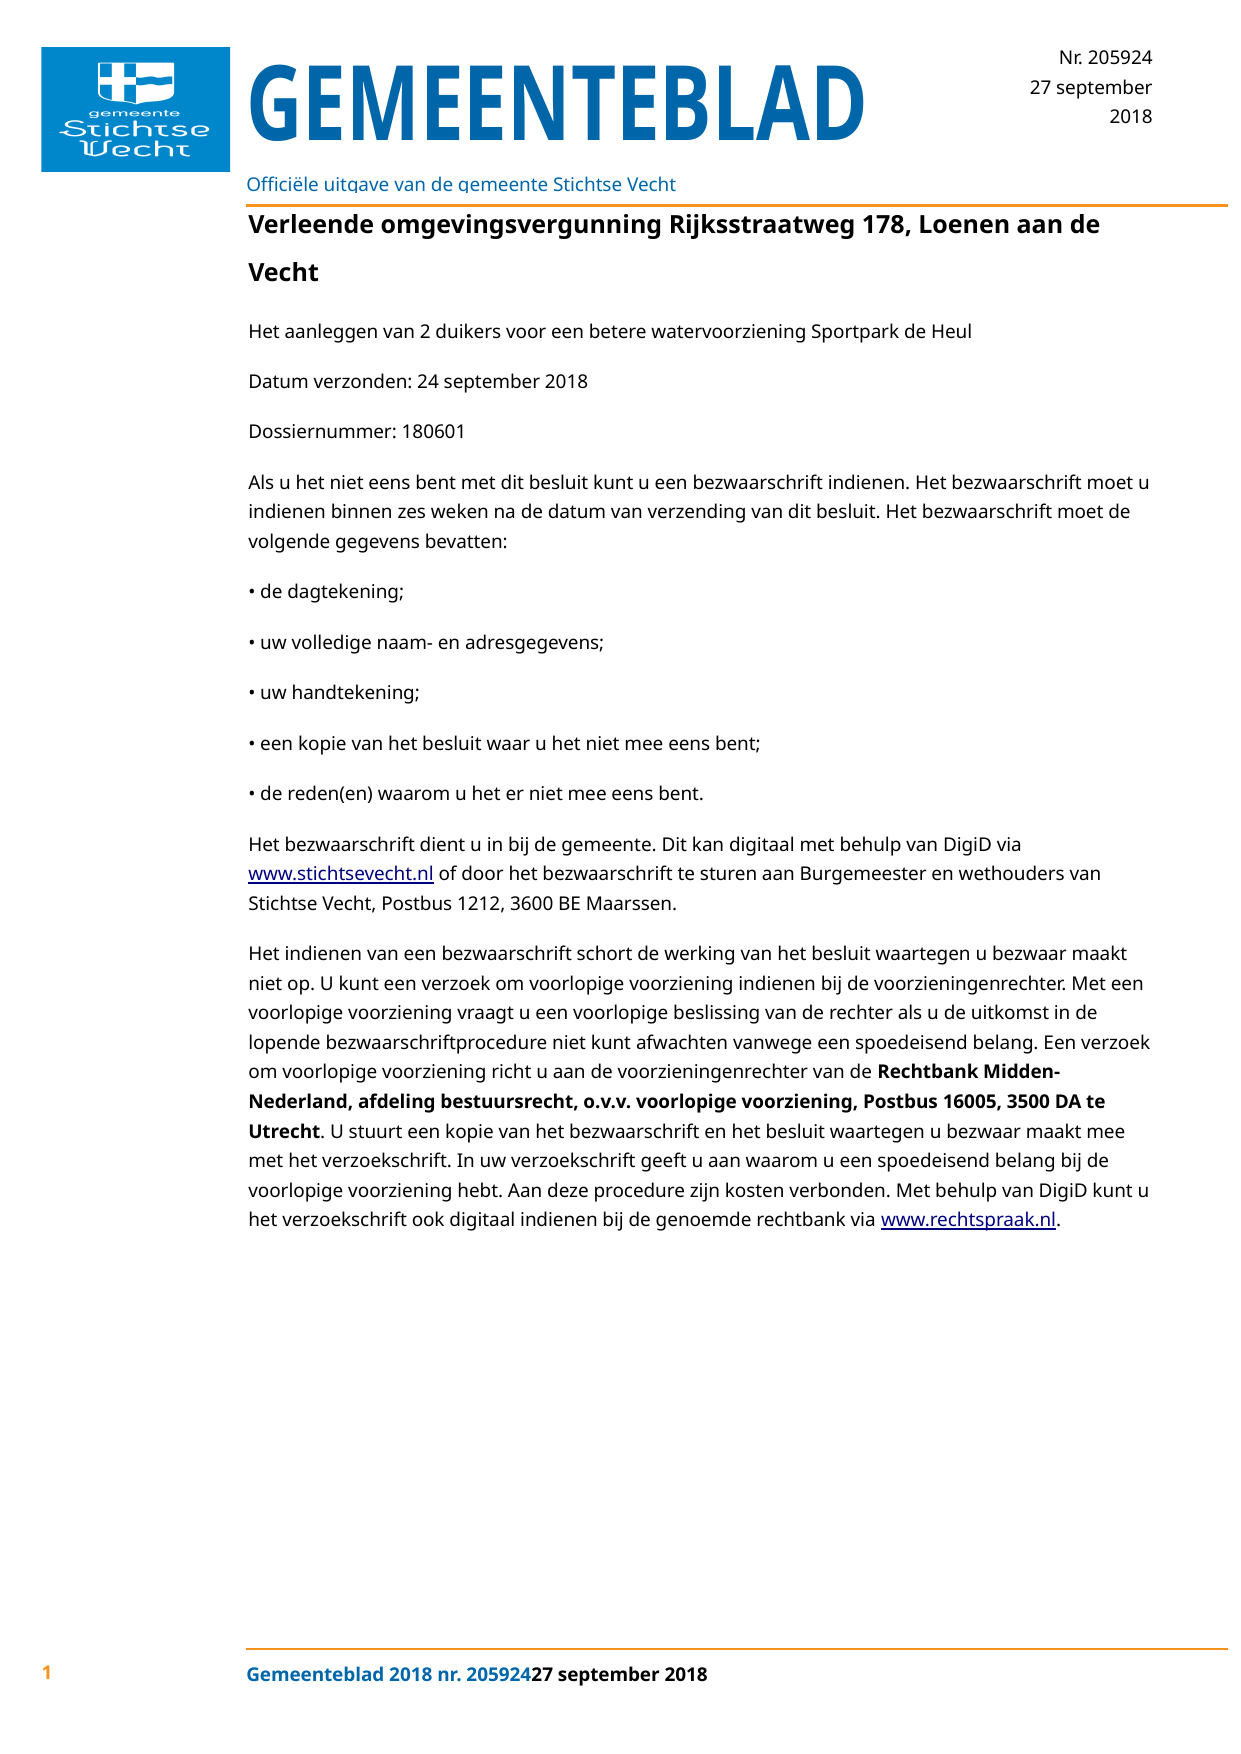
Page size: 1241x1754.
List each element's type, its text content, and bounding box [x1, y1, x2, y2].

text Verleende omgevingsvergunning Rijksstraatweg 178, Loenen aan de Vecht [248, 207, 1152, 288]
picture [137, 63, 174, 103]
text • de dagtekening; [248, 579, 1152, 604]
text Het bezwaarschrift dient u in bij de gemeente. Dit kan digitaal met behulp van DigiD via www.stichtsevecht.nl of door het bezwaarschrift te sturen aan Burgemeester en wethouders van Stichtse Vecht, Postbus 1212, 3600 BE Maarssen. [248, 831, 1152, 916]
text Datum verzonden: 24 september 2018 [248, 368, 1152, 394]
text Dossiernummer: 180601 [248, 419, 1152, 444]
picture [99, 63, 135, 101]
text • uw volledige naam- en adresgegevens; [248, 629, 1152, 655]
text Als u het niet eens bent met dit besluit kunt u een bezwaarschrift indienen. Het bezwaarschrift moet u indienen binnen zes weken na de datum van verzending van dit besluit. Het bezwaarschrift moet de volgende gegevens bevatten: [248, 469, 1152, 554]
text Het aanleggen van 2 duikers voor een betere watervoorziening Sportpark de Heul [248, 318, 1152, 344]
text • een kopie van het besluit waar u het niet mee eens bent; [248, 730, 1152, 756]
text • de reden(en) waarom u het er niet mee eens bent. [248, 780, 1152, 806]
text • uw handtekening; [248, 679, 1152, 705]
text Het indienen van een bezwaarschrift schort de werking van het besluit waartegen u bezwaar maakt niet op. U kunt een verzoek om voorlopige voorziening indienen bij de voorzieningenrechter. Met een voorlopige voorziening vraagt u een voorlopige beslissing van de rechter als u de uitkomst in de lopende bezwaarschriftprocedure niet kunt afwachten vanwege een spoedeisend belang. Een verzoek om voorlopige voorziening richt u aan de voorzieningenrechter van de Rechtbank Midden-Nederland, afdeling bestuursrecht, o.v.v. voorlopige voorziening, Postbus 16005, 3500 DA te Utrecht. U stuurt een kopie van het bezwaarschrift en het besluit waartegen u bezwaar maakt mee met het verzoekschrift. In uw verzoekschrift geeft u aan waarom u een spoedeisend belang bij de voorlopige voorziening hebt. Aan deze procedure zijn kosten verbonden. Met behulp van DigiD kunt u het verzoekschrift ook digitaal indienen bij de genoemde rechtbank via www.rechtspraak.nl. [248, 940, 1152, 1232]
